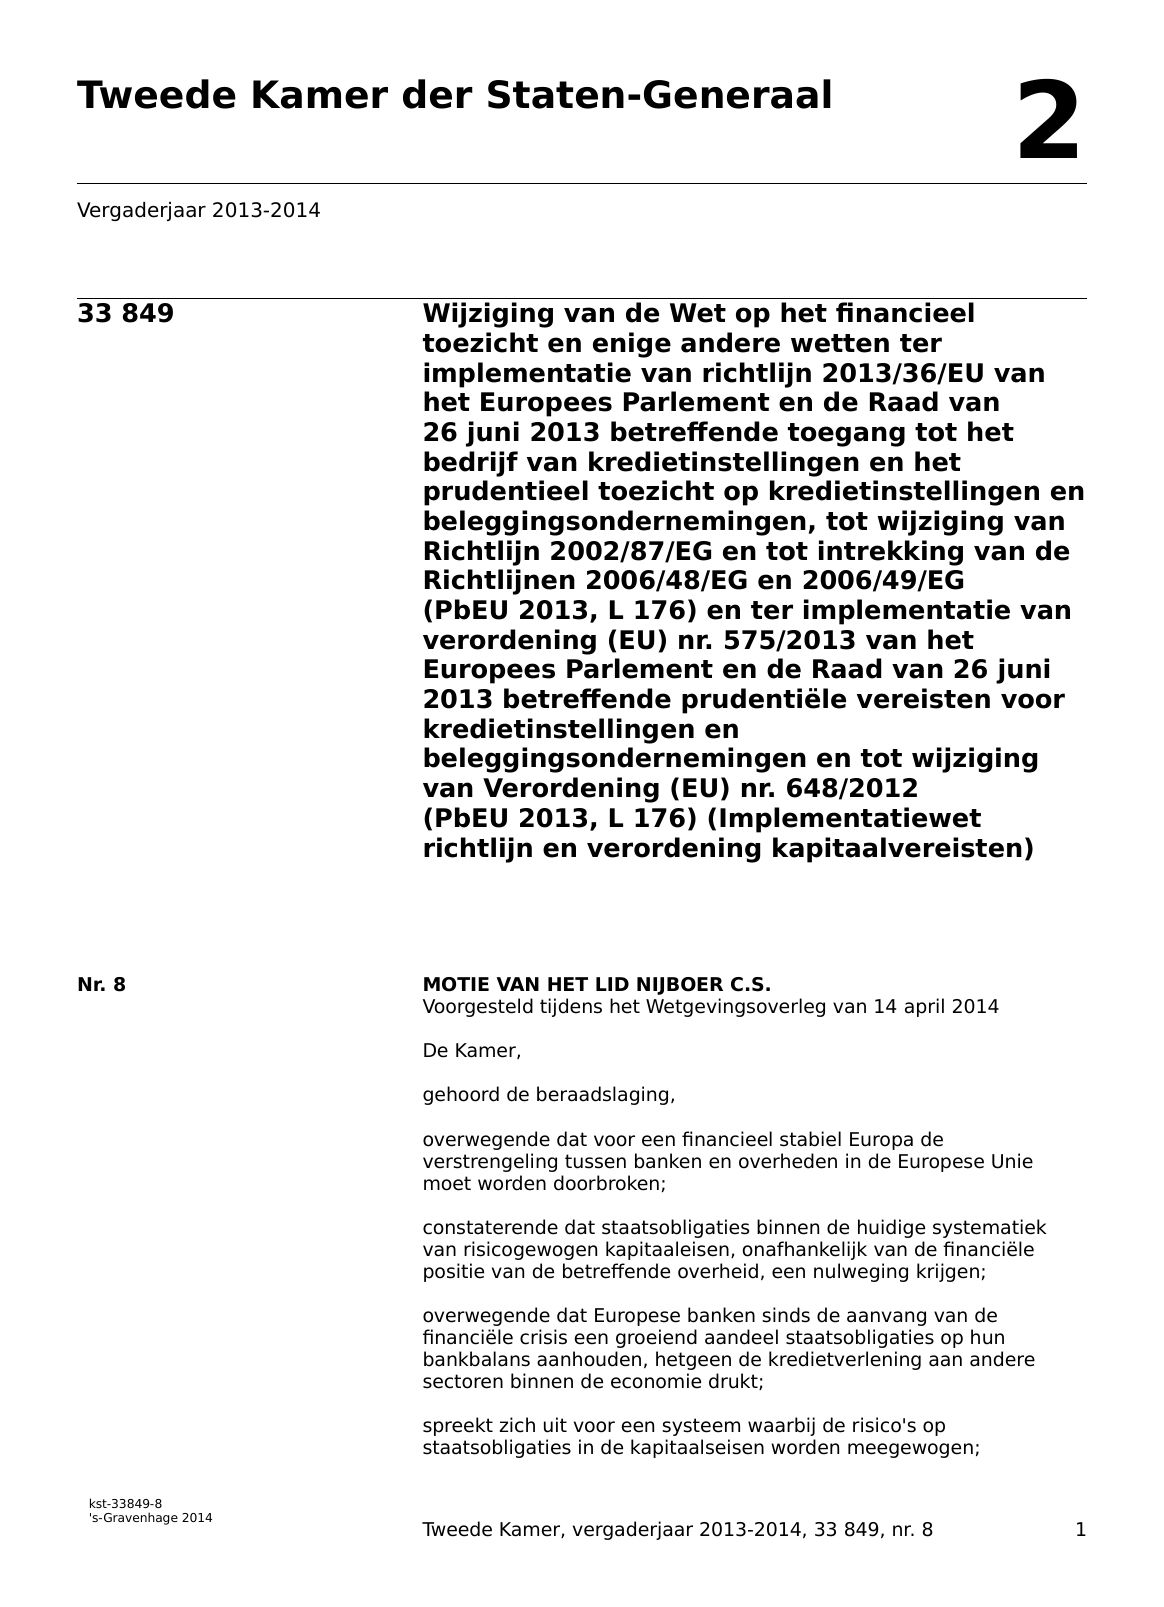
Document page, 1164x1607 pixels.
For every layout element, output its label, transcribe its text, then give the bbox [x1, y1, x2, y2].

text Voorgesteld tijdens het Wetgevingsoverleg van 14 april 2014 [422, 996, 1087, 1018]
subtitle 33 849 Wijziging van de Wet op het financieel toezicht en enige andere wetten ter implementatie van richtlijn 2013/36/EU van het Europees Parlement en de Raad van 26 juni 2013 betreffende toegang tot het bedrijf van kredietinstellingen en het prudentieel toezicht op kredietinstellingen en beleggingsondernemingen, tot wijziging van Richtlijn 2002/87/EG en tot intrekking van de Richtlijnen 2006/48/EG en 2006/49/EG (PbEU 2013, L 176) en ter implementatie van verordening (EU) nr. 575/2013 van het Europees Parlement en de Raad van 26 juni 2013 betreffende prudentiële vereisten voor kredietinstellingen en beleggingsondernemingen en tot wijziging van Verordening (EU) nr. 648/2012 (PbEU 2013, L 176) (Implementatiewet richtlijn en verordening kapitaalvereisten) [77, 299, 1087, 863]
text overwegende dat voor een financieel stabiel Europa de verstrengeling tussen banken en overheden in de Europese Unie moet worden doorbroken; [422, 1128, 1087, 1194]
table_header 2 [886, 59, 1087, 183]
text De Kamer, [422, 1040, 1087, 1062]
text 's-Gravenhage 2014 [88, 1511, 323, 1525]
text spreekt zich uit voor een systeem waarbij de risico's op staatsobligaties in de kapitaalseisen worden meegewogen; [422, 1415, 1087, 1459]
text kst-33849-8 [88, 1497, 323, 1511]
text constaterende dat staatsobligaties binnen de huidige systematiek van risicogewogen kapitaaleisen, onafhankelijk van de financiële positie van de betreffende overheid, een nulweging krijgen; [422, 1217, 1087, 1283]
table_header Tweede Kamer der Staten-Generaal [77, 59, 886, 183]
table_cell Vergaderjaar 2013-2014 [77, 184, 1087, 298]
text overwegende dat Europese banken sinds de aanvang van de financiële crisis een groeiend aandeel staatsobligaties op hun bankbalans aanhouden, hetgeen de kredietverlening aan andere sectoren binnen de economie drukt; [422, 1305, 1087, 1393]
text gehoord de beraadslaging, [422, 1084, 1087, 1106]
subtitle Nr. 8 MOTIE VAN HET LID NIJBOER C.S. [77, 974, 1087, 996]
